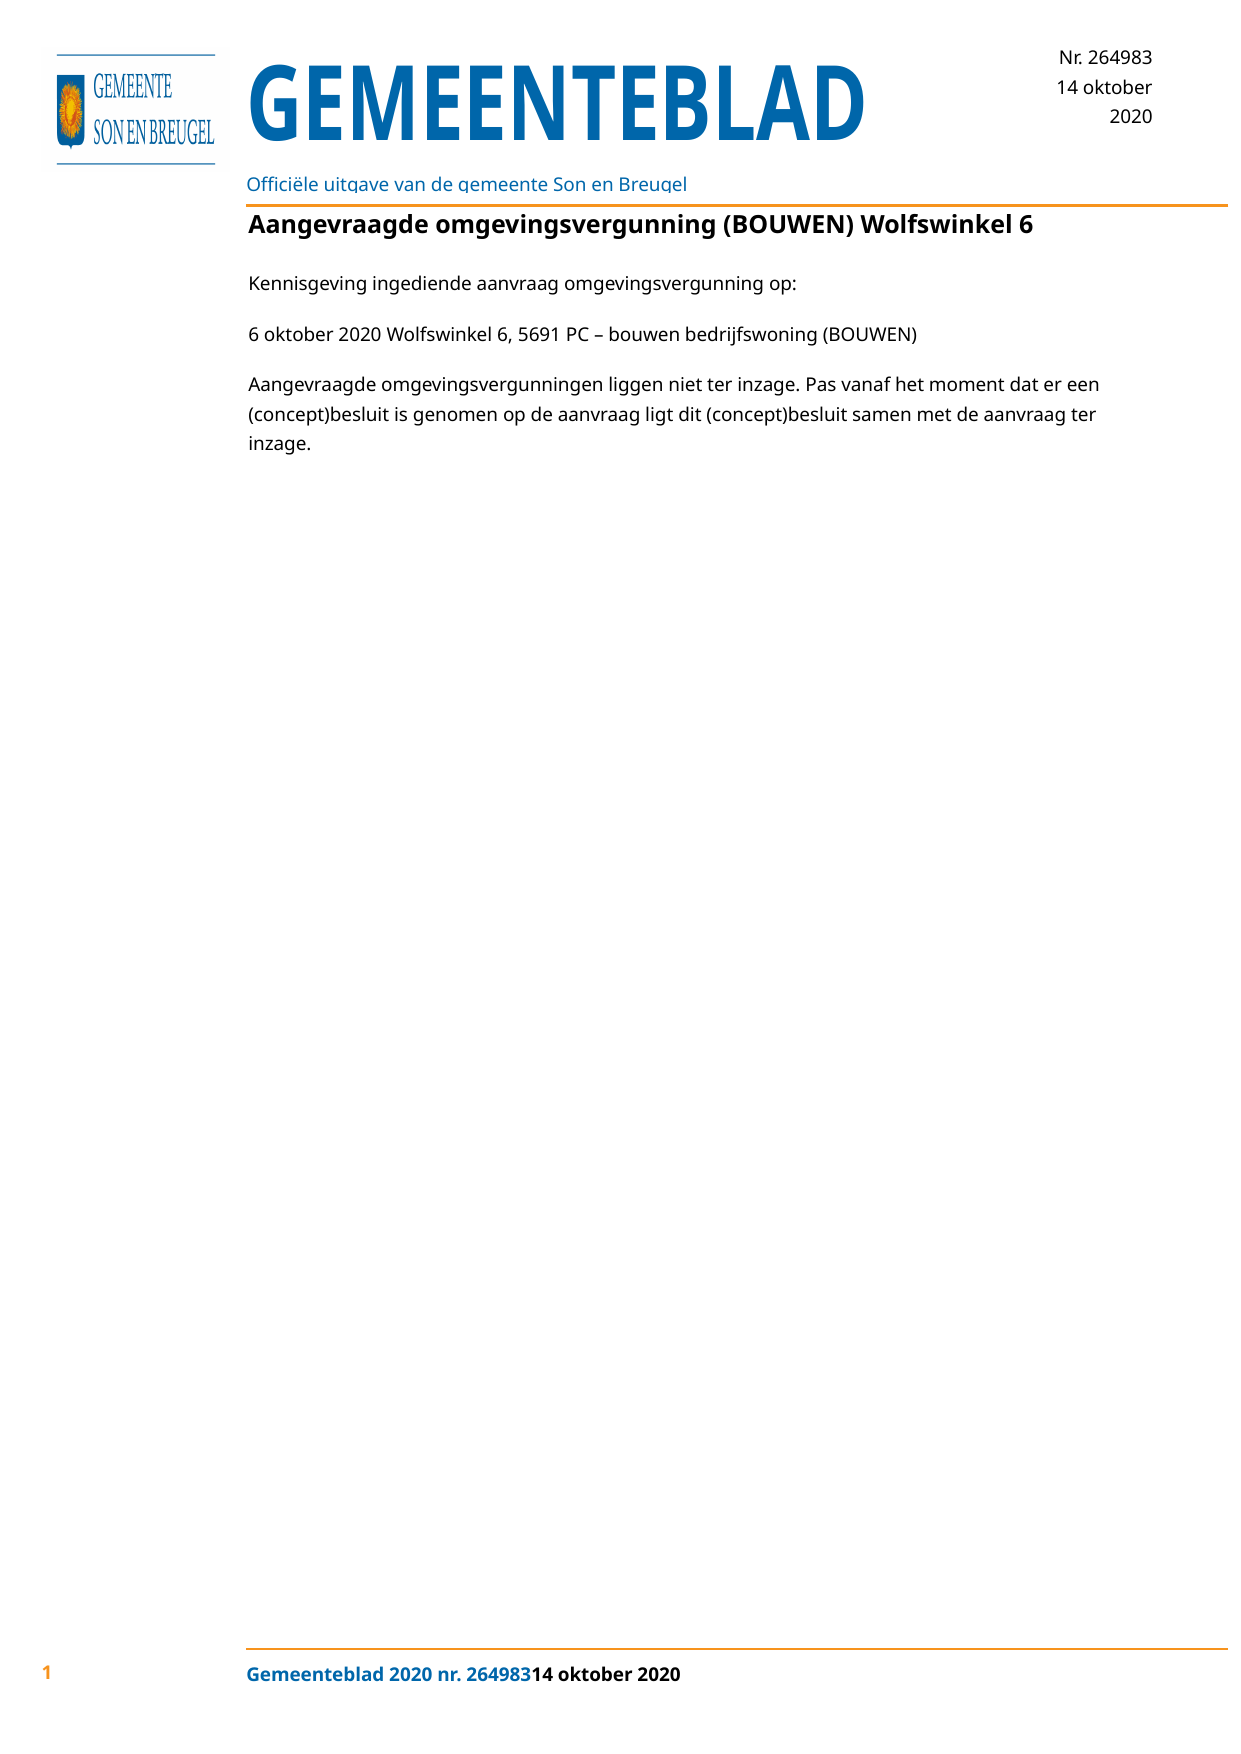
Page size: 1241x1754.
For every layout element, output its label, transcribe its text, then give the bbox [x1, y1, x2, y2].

picture [41, 47, 231, 172]
text Kennisgeving ingediende aanvraag omgevingsvergunning op: [248, 270, 1152, 296]
text 6 oktober 2020 Wolfswinkel 6, 5691 PC – bouwen bedrijfswoning (BOUWEN) [248, 321, 1152, 346]
text Aangevraagde omgevingsvergunning (BOUWEN) Wolfswinkel 6 [248, 207, 1152, 241]
text Aangevraagde omgevingsvergunningen liggen niet ter inzage. Pas vanaf het moment dat er een (concept)besluit is genomen op de aanvraag ligt dit (concept)besluit samen met de aanvraag ter inzage. [248, 371, 1152, 456]
